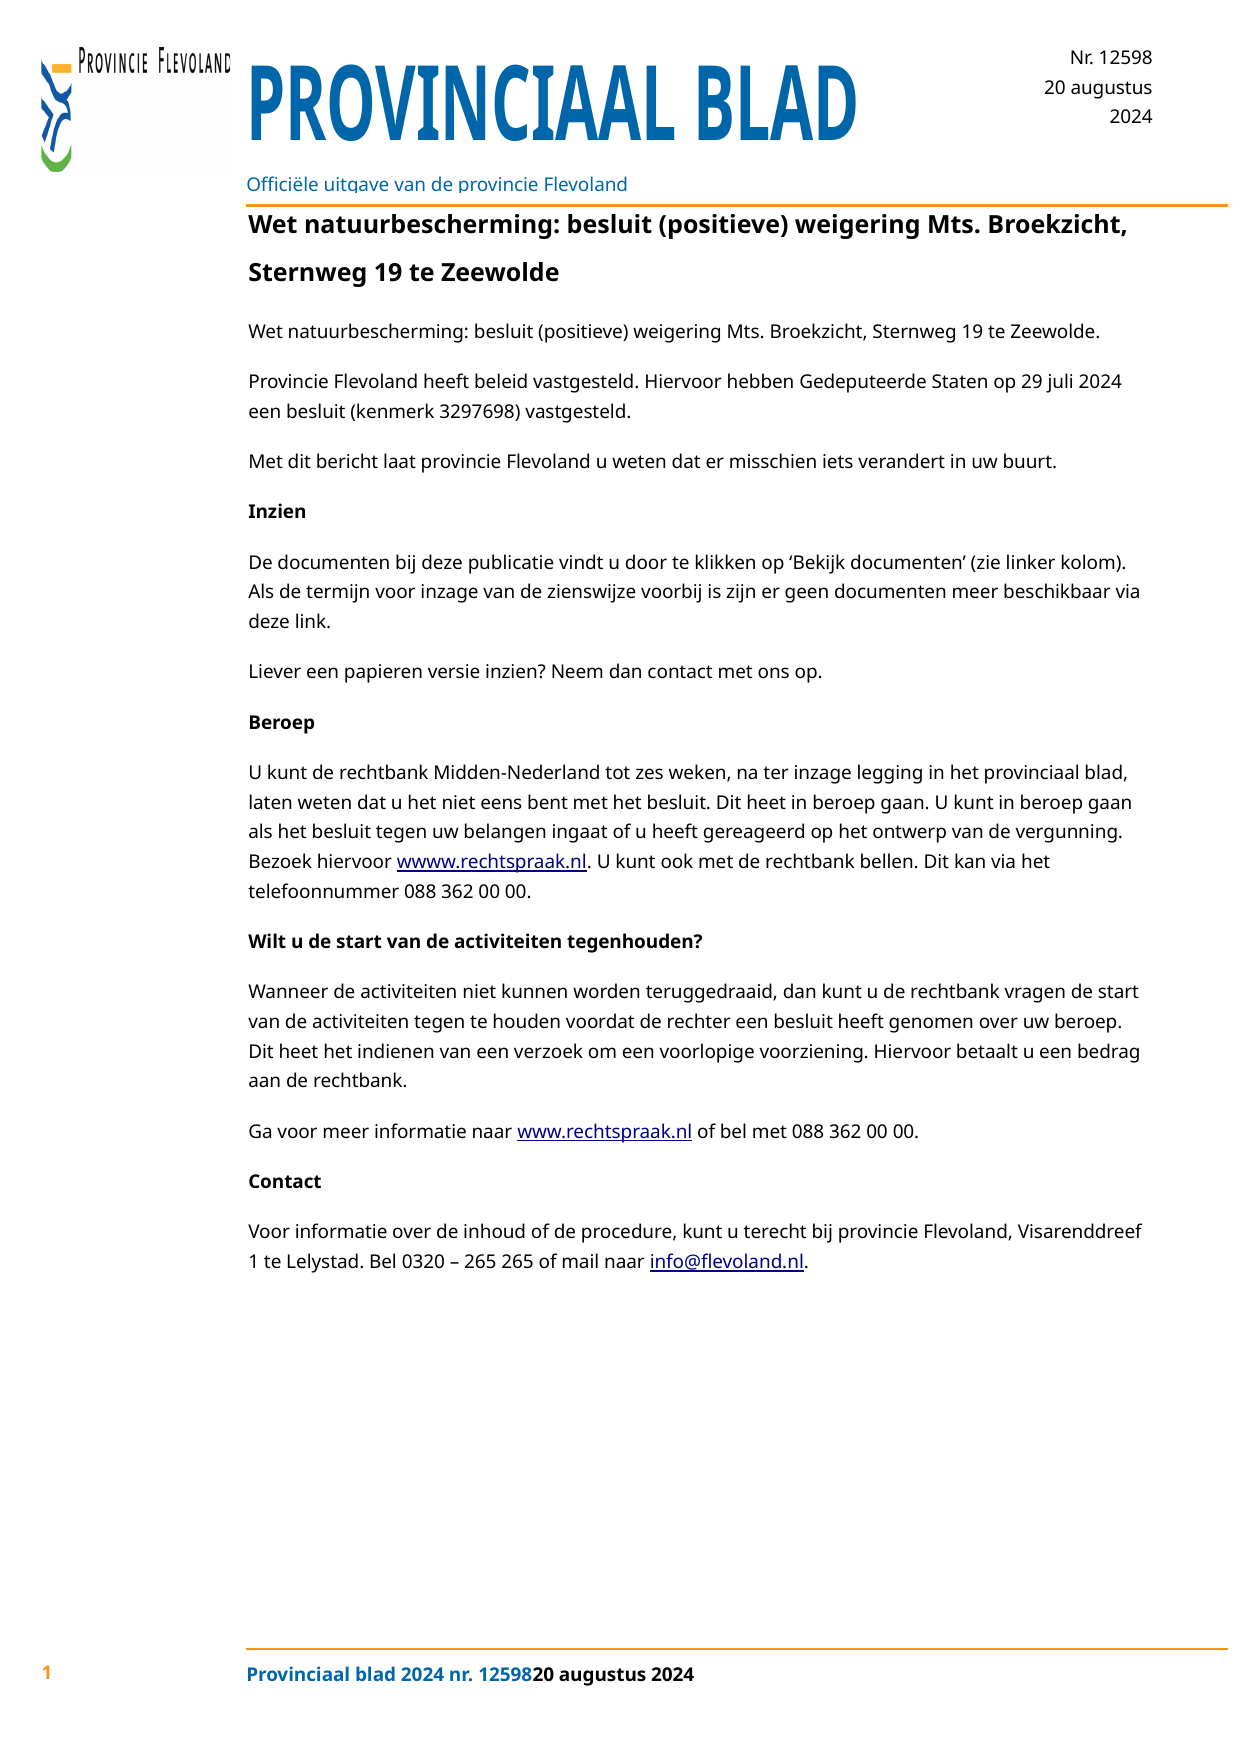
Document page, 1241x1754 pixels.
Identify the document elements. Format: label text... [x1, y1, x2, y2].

text Inzien [248, 499, 1152, 524]
text Liever een papieren versie inzien? Neem dan contact met ons op. [248, 659, 1152, 684]
text Ga voor meer informatie naar www.rechtspraak.nl of bel met 088 362 00 00. [248, 1118, 1152, 1144]
text U kunt de rechtbank Midden-Nederland tot zes weken, na ter inzage legging in het provinciaal blad, laten weten dat u het niet eens bent met het besluit. Dit heet in beroep gaan. U kunt in beroep gaan als het besluit tegen uw belangen ingaat of u heeft gereageerd op het ontwerp van de vergunning. Bezoek hiervoor wwww.rechtspraak.nl. U kunt ook met de rechtbank bellen. Dit kan via het telefoonnummer 088 362 00 00. [248, 759, 1152, 904]
text Wanneer de activiteiten niet kunnen worden teruggedraaid, dan kunt u de rechtbank vragen de start van de activiteiten tegen te houden voordat de rechter een besluit heeft genomen over uw beroep. Dit heet het indienen van een verzoek om een voorlopige voorziening. Hiervoor betaalt u een bedrag aan de rechtbank. [248, 979, 1152, 1093]
text De documenten bij deze publicatie vindt u door te klikken op ‘Bekijk documenten’ (zie linker kolom). Als de termijn voor inzage van de zienswijze voorbij is zijn er geen documenten meer beschikbaar via deze link. [248, 549, 1152, 634]
text Wet natuurbescherming: besluit (positieve) weigering Mts. Broekzicht, Sternweg 19 te Zeewolde [248, 207, 1152, 288]
text Wet natuurbescherming: besluit (positieve) weigering Mts. Broekzicht, Sternweg 19 te Zeewolde. [248, 318, 1152, 344]
text Contact [248, 1168, 1152, 1194]
text Provincie Flevoland heeft beleid vastgesteld. Hiervoor hebben Gedeputeerde Staten op 29 juli 2024 een besluit (kenmerk 3297698) vastgesteld. [248, 368, 1152, 424]
text Wilt u de start van de activiteiten tegenhouden? [248, 928, 1152, 954]
picture [41, 47, 231, 172]
text Met dit bericht laat provincie Flevoland u weten dat er misschien iets verandert in uw buurt. [248, 448, 1152, 474]
text Voor informatie over de inhoud of de procedure, kunt u terecht bij provincie Flevoland, Visarenddreef 1 te Lelystad. Bel 0320 – 265 265 of mail naar info@flevoland.nl. [248, 1219, 1152, 1274]
text Beroep [248, 709, 1152, 735]
